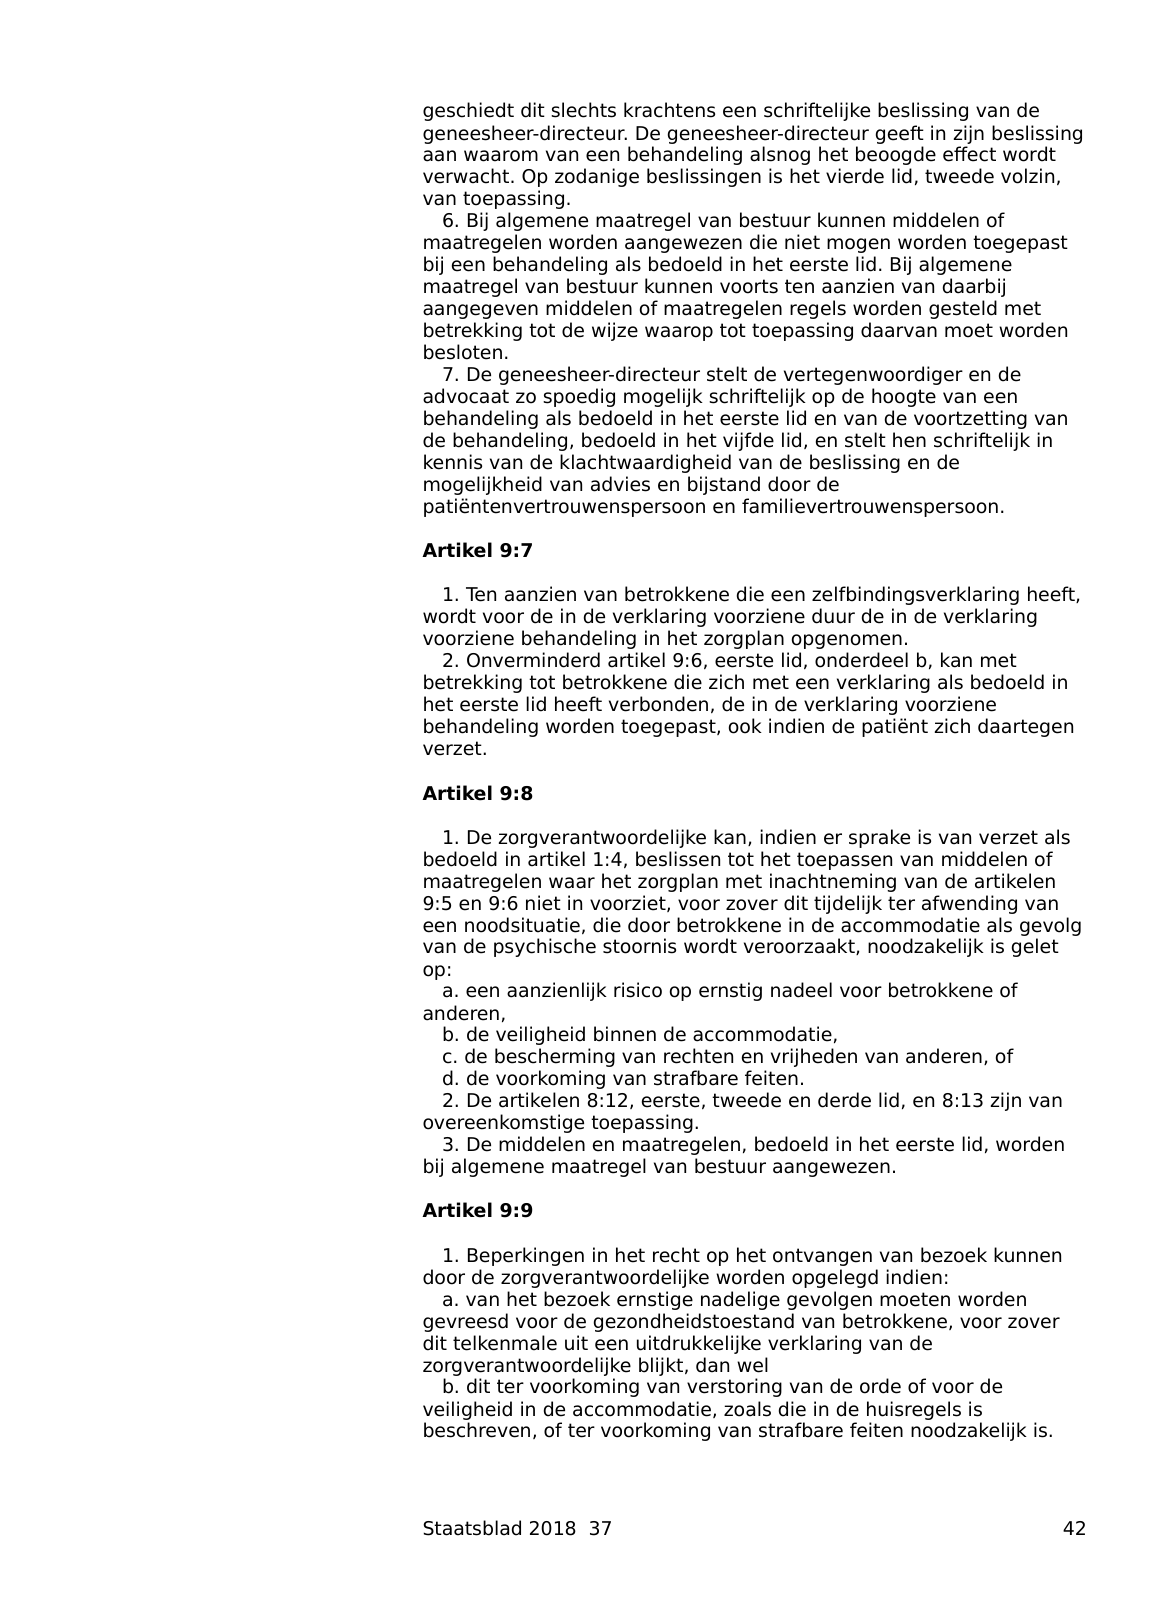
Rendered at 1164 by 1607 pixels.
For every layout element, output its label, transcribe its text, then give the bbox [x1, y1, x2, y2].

text 2. De artikelen 8:12, eerste, tweede en derde lid, en 8:13 zijn van overeenkomstige toepassing. [422, 1090, 1087, 1134]
text 1. Ten aanzien van betrokkene die een zelfbindingsverklaring heeft, wordt voor de in de verklaring voorziene duur de in de verklaring voorziene behandeling in het zorgplan opgenomen. [422, 584, 1087, 650]
text geschiedt dit slechts krachtens een schriftelijke beslissing van de geneesheer-directeur. De geneesheer-directeur geeft in zijn beslissing aan waarom van een behandeling alsnog het beoogde effect wordt verwacht. Op zodanige beslissingen is het vierde lid, tweede volzin, van toepassing. [422, 100, 1087, 210]
text 1. De zorgverantwoordelijke kan, indien er sprake is van verzet als bedoeld in artikel 1:4, beslissen tot het toepassen van middelen of maatregelen waar het zorgplan met inachtneming van de artikelen 9:5 en 9:6 niet in voorziet, voor zover dit tijdelijk ter afwending van een noodsituatie, die door betrokkene in de accommodatie als gevolg van de psychische stoornis wordt veroorzaakt, noodzakelijk is gelet op: [422, 827, 1087, 980]
text a. van het bezoek ernstige nadelige gevolgen moeten worden gevreesd voor de gezondheidstoestand van betrokkene, voor zover dit telkenmale uit een uitdrukkelijke verklaring van de zorgverantwoordelijke blijkt, dan wel [422, 1288, 1087, 1376]
text 7. De geneesheer-directeur stelt de vertegenwoordiger en de advocaat zo spoedig mogelijk schriftelijk op de hoogte van een behandeling als bedoeld in het eerste lid en van de voortzetting van de behandeling, bedoeld in het vijfde lid, en stelt hen schriftelijk in kennis van de klachtwaardigheid van de beslissing en de mogelijkheid van advies en bijstand door de patiëntenvertrouwenspersoon en familievertrouwenspersoon. [422, 364, 1087, 518]
text c. de bescherming van rechten en vrijheden van anderen, of [422, 1046, 1087, 1068]
subtitle Artikel 9:9 [422, 1200, 1087, 1222]
text 1. Beperkingen in het recht op het ontvangen van bezoek kunnen door de zorgverantwoordelijke worden opgelegd indien: [422, 1244, 1087, 1288]
text a. een aanzienlijk risico op ernstig nadeel voor betrokkene of anderen, [422, 980, 1087, 1024]
text 6. Bij algemene maatregel van bestuur kunnen middelen of maatregelen worden aangewezen die niet mogen worden toegepast bij een behandeling als bedoeld in het eerste lid. Bij algemene maatregel van bestuur kunnen voorts ten aanzien van daarbij aangegeven middelen of maatregelen regels worden gesteld met betrekking tot de wijze waarop tot toepassing daarvan moet worden besloten. [422, 210, 1087, 364]
text 2. Onverminderd artikel 9:6, eerste lid, onderdeel b, kan met betrekking tot betrokkene die zich met een verklaring als bedoeld in het eerste lid heeft verbonden, de in de verklaring voorziene behandeling worden toegepast, ook indien de patiënt zich daartegen verzet. [422, 650, 1087, 760]
text b. dit ter voorkoming van verstoring van de orde of voor de veiligheid in de accommodatie, zoals die in de huisregels is beschreven, of ter voorkoming van strafbare feiten noodzakelijk is. [422, 1376, 1087, 1442]
subtitle Artikel 9:8 [422, 782, 1087, 804]
subtitle Artikel 9:7 [422, 540, 1087, 562]
text b. de veiligheid binnen de accommodatie, [422, 1024, 1087, 1046]
text d. de voorkoming van strafbare feiten. [422, 1068, 1087, 1090]
text 3. De middelen en maatregelen, bedoeld in het eerste lid, worden bij algemene maatregel van bestuur aangewezen. [422, 1134, 1087, 1178]
